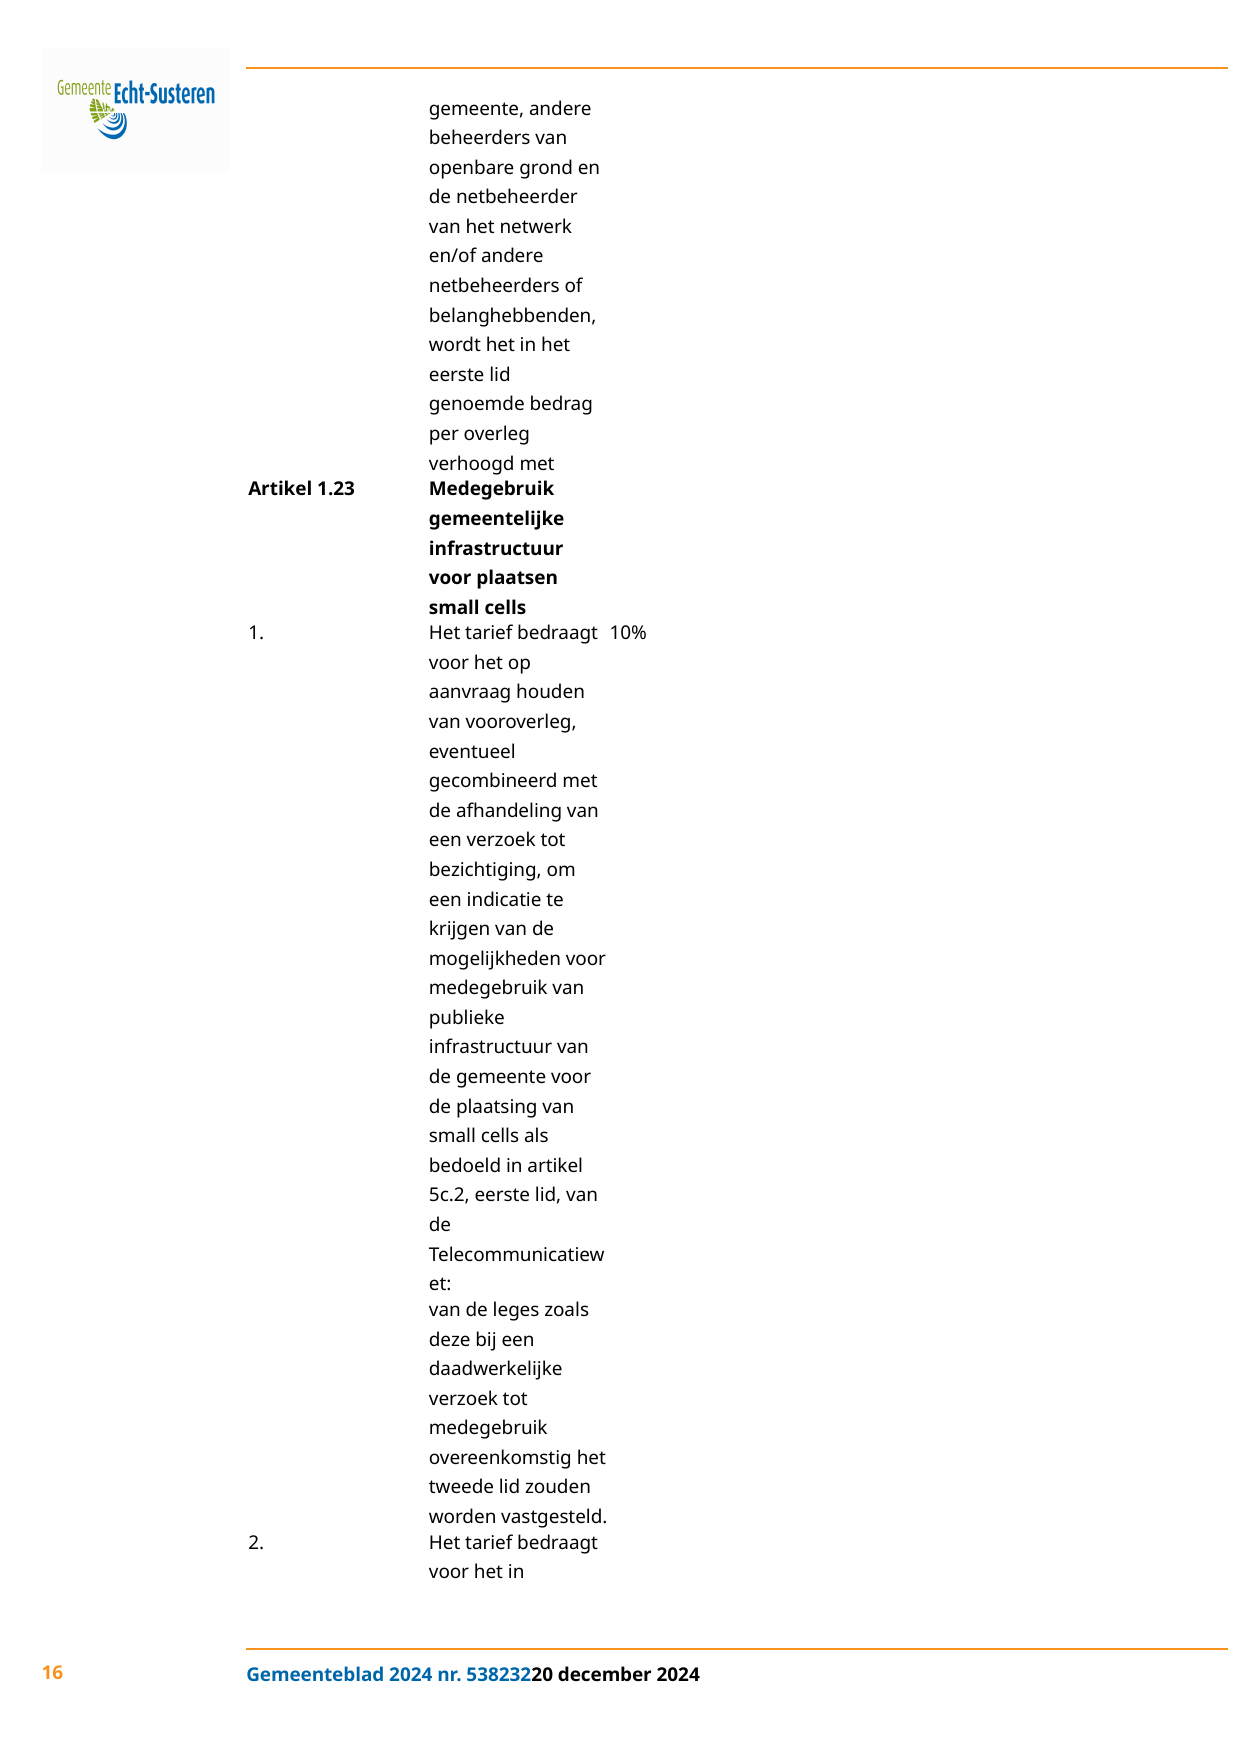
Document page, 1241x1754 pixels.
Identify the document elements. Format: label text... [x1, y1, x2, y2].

table_cell 2. [248, 1529, 429, 1584]
table_cell [971, 1529, 1152, 1584]
table_cell Het tarief bedraagt voor het in [429, 1529, 609, 1584]
table_cell [609, 476, 790, 619]
table_cell [790, 620, 971, 1296]
table_cell Het tarief bedraagt voor het op aanvraag houden van vooroverleg, eventueel gecombineerd met de afhandeling van een verzoek tot bezichtiging, om een indicatie te krijgen van de mogelijkheden voor medegebruik van publieke infrastructuur van de gemeente voor de plaatsing van small cells als bedoeld in artikel 5c.2, eerste lid, van de Telecommunicatiewet: [429, 620, 609, 1296]
table_cell [248, 1296, 429, 1529]
table_cell Artikel 1.23 [248, 476, 429, 619]
picture [41, 47, 231, 172]
table_cell [790, 1529, 971, 1584]
table_cell 10% [609, 620, 790, 1296]
table_cell Medegebruik gemeentelijke infrastructuur voor plaatsen small cells [429, 476, 609, 619]
table_cell [790, 1296, 971, 1529]
table_cell [609, 95, 790, 476]
table_cell [790, 95, 971, 476]
table_cell van de leges zoals deze bij een daadwerkelijke verzoek tot medegebruik overeenkomstig het tweede lid zouden worden vastgesteld. [429, 1296, 609, 1529]
table_cell 1. [248, 620, 429, 1296]
table_cell gemeente, andere beheerders van openbare grond en de netbeheerder van het netwerk en/of andere netbeheerders of belanghebbenden, wordt het in het eerste lid genoemde bedrag per overleg verhoogd met [429, 95, 609, 476]
table_cell [971, 95, 1152, 476]
table_cell [971, 476, 1152, 619]
table_cell [609, 1529, 790, 1584]
table_cell [790, 476, 971, 619]
table_cell [609, 1296, 790, 1529]
table_cell [971, 1296, 1152, 1529]
table_cell [248, 95, 429, 476]
table_cell [971, 620, 1152, 1296]
